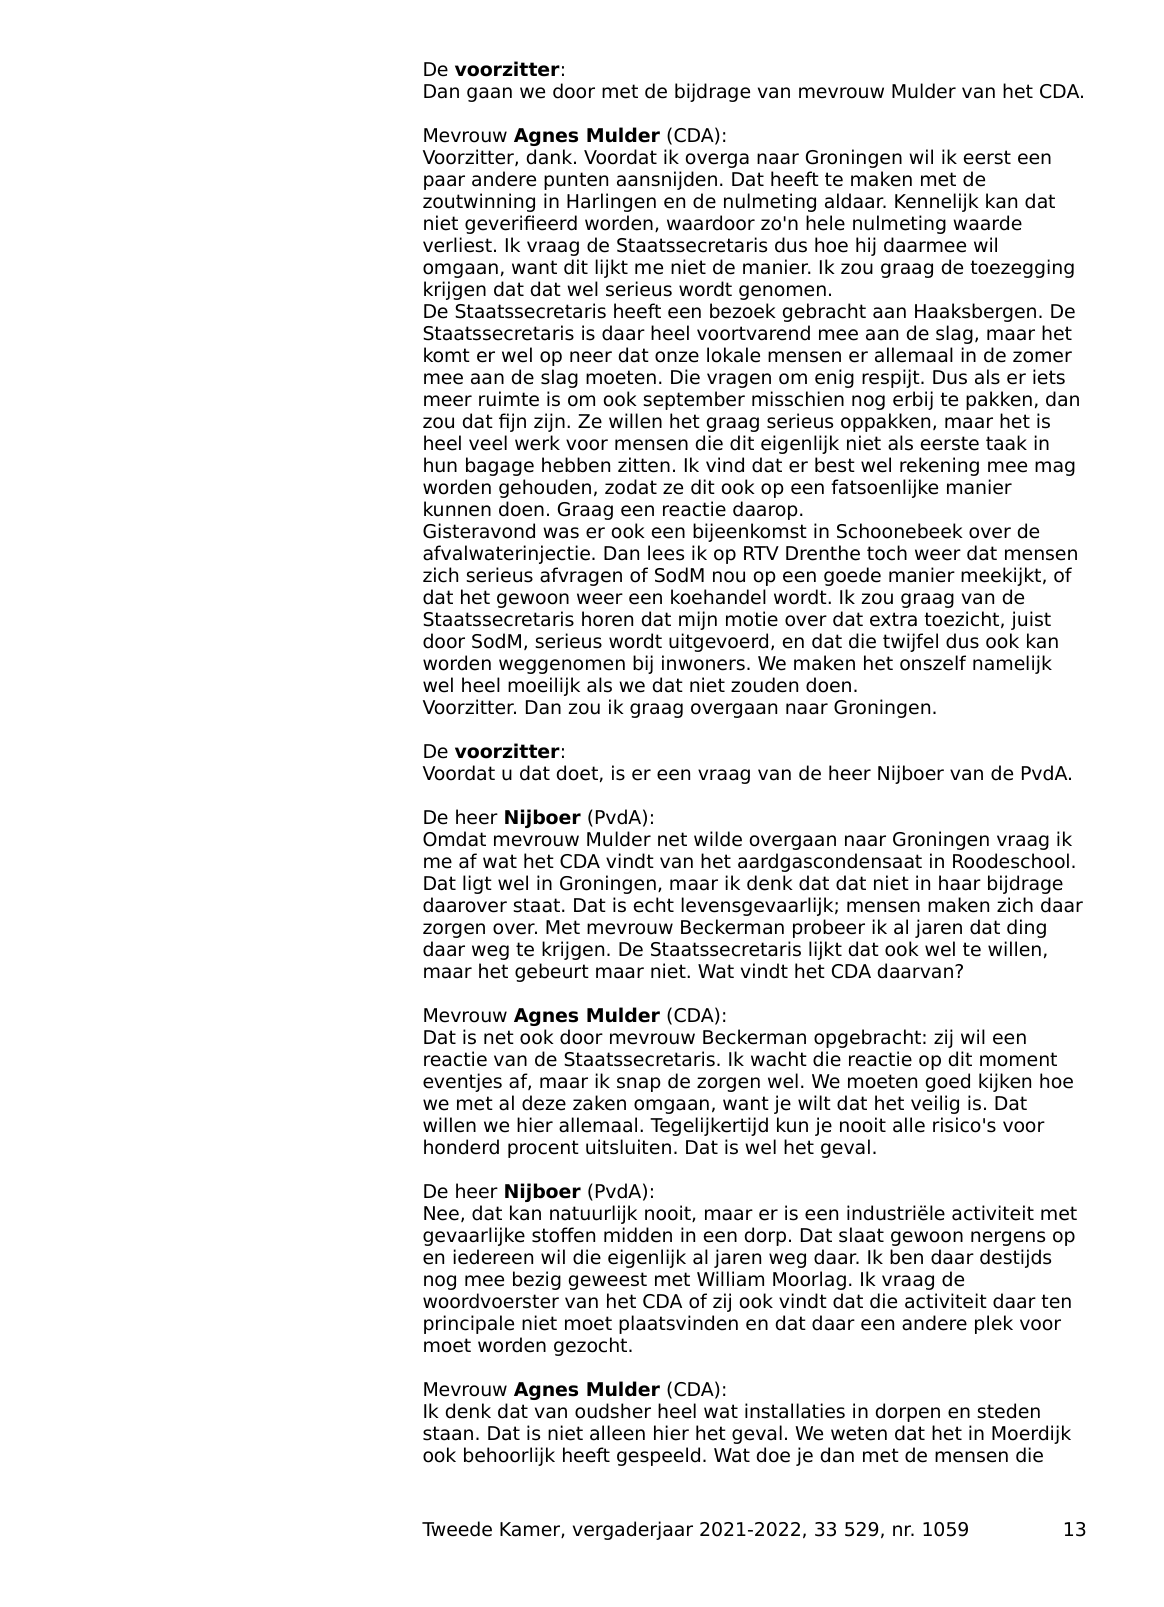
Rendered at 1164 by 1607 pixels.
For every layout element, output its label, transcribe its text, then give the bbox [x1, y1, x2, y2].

text Mevrouw Agnes Mulder (CDA): [422, 125, 1087, 147]
text Voorzitter. Dan zou ik graag overgaan naar Groningen. [422, 697, 1087, 719]
text Voorzitter, dank. Voordat ik overga naar Groningen wil ik eerst een paar andere punten aansnijden. Dat heeft te maken met de zoutwinning in Harlingen en de nulmeting aldaar. Kennelijk kan dat niet geverifieerd worden, waardoor zo'n hele nulmeting waarde verliest. Ik vraag de Staatssecretaris dus hoe hij daarmee wil omgaan, want dit lijkt me niet de manier. Ik zou graag de toezegging krijgen dat dat wel serieus wordt genomen. [422, 147, 1087, 301]
text Mevrouw Agnes Mulder (CDA): [422, 1379, 1087, 1401]
text Voordat u dat doet, is er een vraag van de heer Nijboer van de PvdA. [422, 763, 1087, 785]
text De heer Nijboer (PvdA): [422, 807, 1087, 829]
text Dat is net ook door mevrouw Beckerman opgebracht: zij wil een reactie van de Staatssecretaris. Ik wacht die reactie op dit moment eventjes af, maar ik snap de zorgen wel. We moeten goed kijken hoe we met al deze zaken omgaan, want je wilt dat het veilig is. Dat willen we hier allemaal. Tegelijkertijd kun je nooit alle risico's voor honderd procent uitsluiten. Dat is wel het geval. [422, 1027, 1087, 1159]
text Gisteravond was er ook een bijeenkomst in Schoonebeek over de afvalwaterinjectie. Dan lees ik op RTV Drenthe toch weer dat mensen zich serieus afvragen of SodM nou op een goede manier meekijkt, of dat het gewoon weer een koehandel wordt. Ik zou graag van de Staatssecretaris horen dat mijn motie over dat extra toezicht, juist door SodM, serieus wordt uitgevoerd, en dat die twijfel dus ook kan worden weggenomen bij inwoners. We maken het onszelf namelijk wel heel moeilijk als we dat niet zouden doen. [422, 521, 1087, 697]
text De heer Nijboer (PvdA): [422, 1181, 1087, 1203]
text Nee, dat kan natuurlijk nooit, maar er is een industriële activiteit met gevaarlijke stoffen midden in een dorp. Dat slaat gewoon nergens op en iedereen wil die eigenlijk al jaren weg daar. Ik ben daar destijds nog mee bezig geweest met William Moorlag. Ik vraag de woordvoerster van het CDA of zij ook vindt dat die activiteit daar ten principale niet moet plaatsvinden en dat daar een andere plek voor moet worden gezocht. [422, 1203, 1087, 1357]
text Ik denk dat van oudsher heel wat installaties in dorpen en steden staan. Dat is niet alleen hier het geval. We weten dat het in Moerdijk ook behoorlijk heeft gespeeld. Wat doe je dan met de mensen die [422, 1401, 1087, 1467]
text Mevrouw Agnes Mulder (CDA): [422, 1005, 1087, 1027]
text De voorzitter: [422, 59, 1087, 81]
text De voorzitter: [422, 741, 1087, 763]
text Omdat mevrouw Mulder net wilde overgaan naar Groningen vraag ik me af wat het CDA vindt van het aardgascondensaat in Roodeschool. Dat ligt wel in Groningen, maar ik denk dat dat niet in haar bijdrage daarover staat. Dat is echt levensgevaarlijk; mensen maken zich daar zorgen over. Met mevrouw Beckerman probeer ik al jaren dat ding daar weg te krijgen. De Staatssecretaris lijkt dat ook wel te willen, maar het gebeurt maar niet. Wat vindt het CDA daarvan? [422, 829, 1087, 983]
text De Staatssecretaris heeft een bezoek gebracht aan Haaksbergen. De Staatssecretaris is daar heel voortvarend mee aan de slag, maar het komt er wel op neer dat onze lokale mensen er allemaal in de zomer mee aan de slag moeten. Die vragen om enig respijt. Dus als er iets meer ruimte is om ook september misschien nog erbij te pakken, dan zou dat fijn zijn. Ze willen het graag serieus oppakken, maar het is heel veel werk voor mensen die dit eigenlijk niet als eerste taak in hun bagage hebben zitten. Ik vind dat er best wel rekening mee mag worden gehouden, zodat ze dit ook op een fatsoenlijke manier kunnen doen. Graag een reactie daarop. [422, 301, 1087, 521]
text Dan gaan we door met de bijdrage van mevrouw Mulder van het CDA. [422, 81, 1087, 103]
